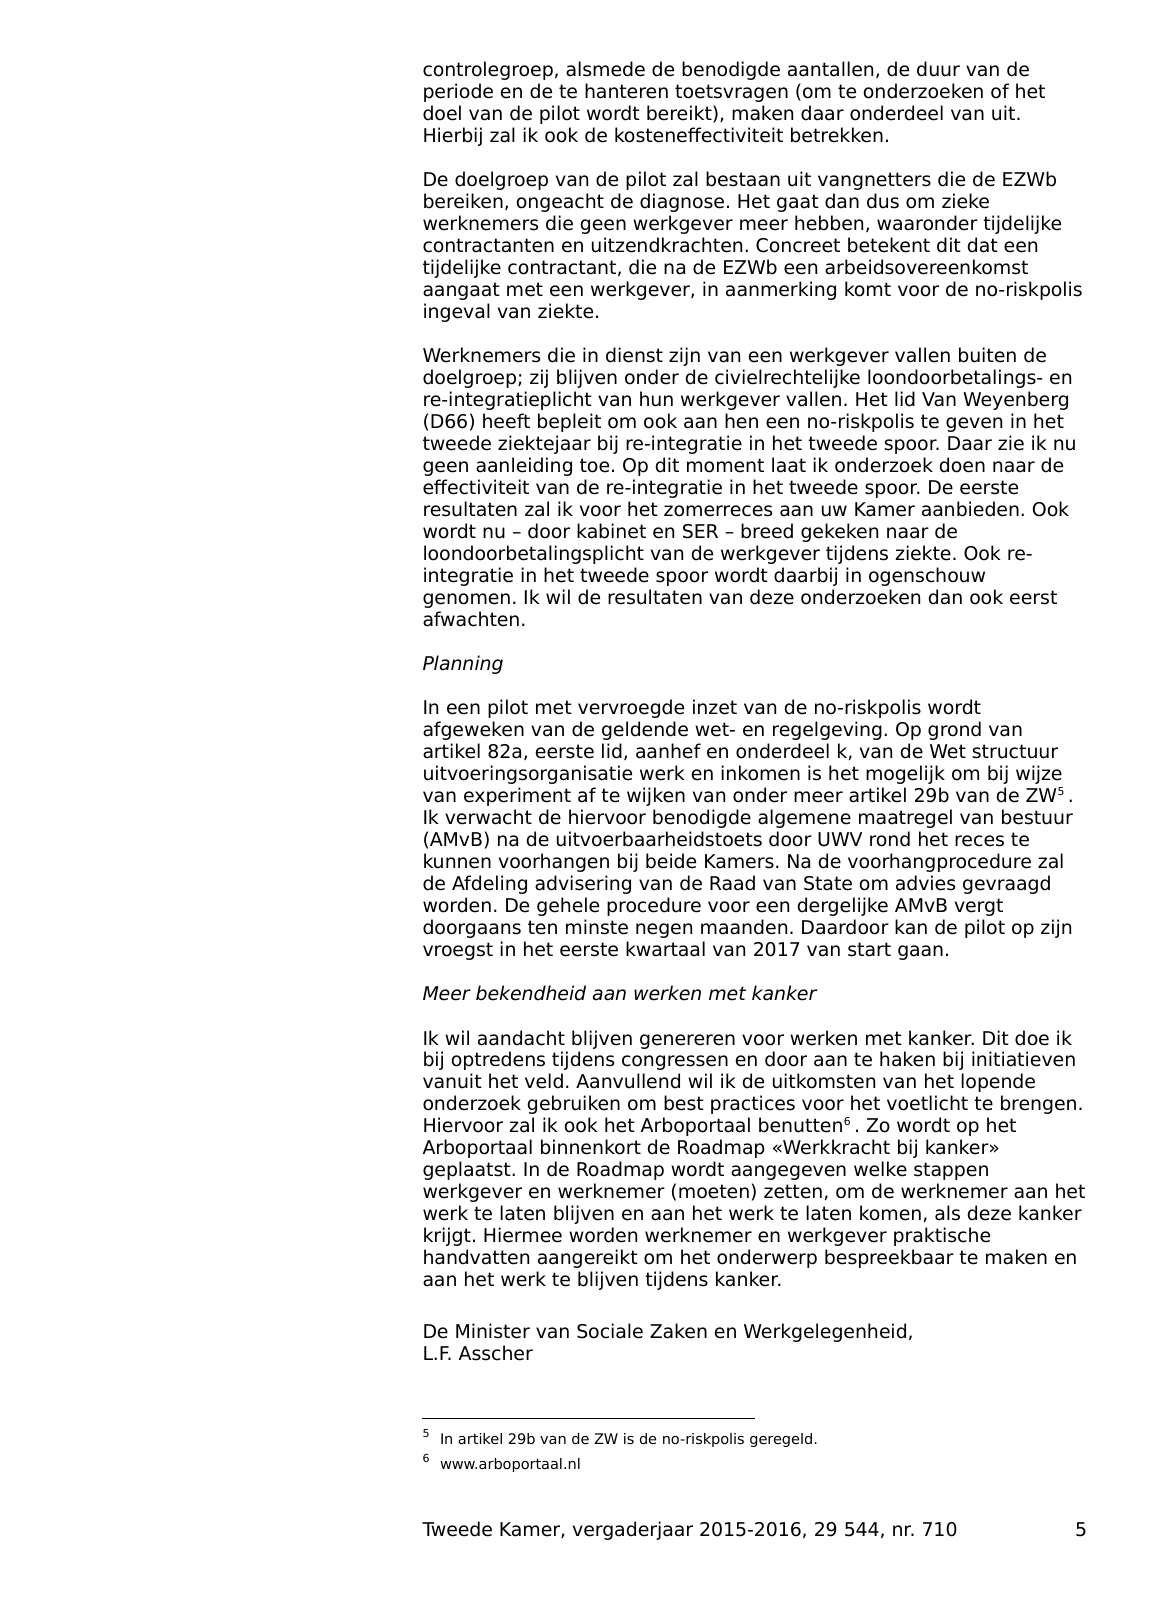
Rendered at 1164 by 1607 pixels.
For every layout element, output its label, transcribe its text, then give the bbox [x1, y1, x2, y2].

text Werknemers die in dienst zijn van een werkgever vallen buiten de doelgroep; zij blijven onder de civielrechtelijke loondoorbetalings- en re-integratieplicht van hun werkgever vallen. Het lid Van Weyenberg (D66) heeft bepleit om ook aan hen een no-riskpolis te geven in het tweede ziektejaar bij re-integratie in het tweede spoor. Daar zie ik nu geen aanleiding toe. Op dit moment laat ik onderzoek doen naar de effectiviteit van de re-integratie in het tweede spoor. De eerste resultaten zal ik voor het zomerreces aan uw Kamer aanbieden. Ook wordt nu – door kabinet en SER – breed gekeken naar de loondoorbetalingsplicht van de werkgever tijdens ziekte. Ook re-integratie in het tweede spoor wordt daarbij in ogenschouw genomen. Ik wil de resultaten van deze onderzoeken dan ook eerst afwachten. [422, 345, 1087, 631]
subtitle Planning [422, 653, 1087, 675]
text De Minister van Sociale Zaken en Werkgelegenheid, L.F. Asscher [422, 1321, 1087, 1365]
subtitle Meer bekendheid aan werken met kanker [422, 983, 1087, 1005]
text In artikel 29b van de ZW is de no-riskpolis geregeld. [422, 1427, 1087, 1449]
text In een pilot met vervroegde inzet van de no-riskpolis wordt afgeweken van de geldende wet- en regelgeving. Op grond van artikel 82a, eerste lid, aanhef en onderdeel k, van de Wet structuur uitvoeringsorganisatie werk en inkomen is het mogelijk om bij wijze van experiment af te wijken van onder meer artikel 29b van de ZW. Ik verwacht de hiervoor benodigde algemene maatregel van bestuur (AMvB) na de uitvoerbaarheidstoets door UWV rond het reces te kunnen voorhangen bij beide Kamers. Na de voorhangprocedure zal de Afdeling advisering van de Raad van State om advies gevraagd worden. De gehele procedure voor een dergelijke AMvB vergt doorgaans ten minste negen maanden. Daardoor kan de pilot op zijn vroegst in het eerste kwartaal van 2017 van start gaan. [422, 697, 1087, 961]
text De doelgroep van de pilot zal bestaan uit vangnetters die de EZWb bereiken, ongeacht de diagnose. Het gaat dan dus om zieke werknemers die geen werkgever meer hebben, waaronder tijdelijke contractanten en uitzendkrachten. Concreet betekent dit dat een tijdelijke contractant, die na de EZWb een arbeidsovereenkomst aangaat met een werkgever, in aanmerking komt voor de no-riskpolis ingeval van ziekte. [422, 169, 1087, 323]
text controlegroep, alsmede de benodigde aantallen, de duur van de periode en de te hanteren toetsvragen (om te onderzoeken of het doel van de pilot wordt bereikt), maken daar onderdeel van uit. Hierbij zal ik ook de kosteneffectiviteit betrekken. [422, 59, 1087, 147]
text Ik wil aandacht blijven genereren voor werken met kanker. Dit doe ik bij optredens tijdens congressen en door aan te haken bij initiatieven vanuit het veld. Aanvullend wil ik de uitkomsten van het lopende onderzoek gebruiken om best practices voor het voetlicht te brengen. Hiervoor zal ik ook het Arboportaal benutten. Zo wordt op het Arboportaal binnenkort de Roadmap «Werkkracht bij kanker» geplaatst. In de Roadmap wordt aangegeven welke stappen werkgever en werknemer (moeten) zetten, om de werknemer aan het werk te laten blijven en aan het werk te laten komen, als deze kanker krijgt. Hiermee worden werknemer en werkgever praktische handvatten aangereikt om het onderwerp bespreekbaar te maken en aan het werk te blijven tijdens kanker. [422, 1027, 1087, 1291]
text www.arboportaal.nl [422, 1452, 1087, 1474]
